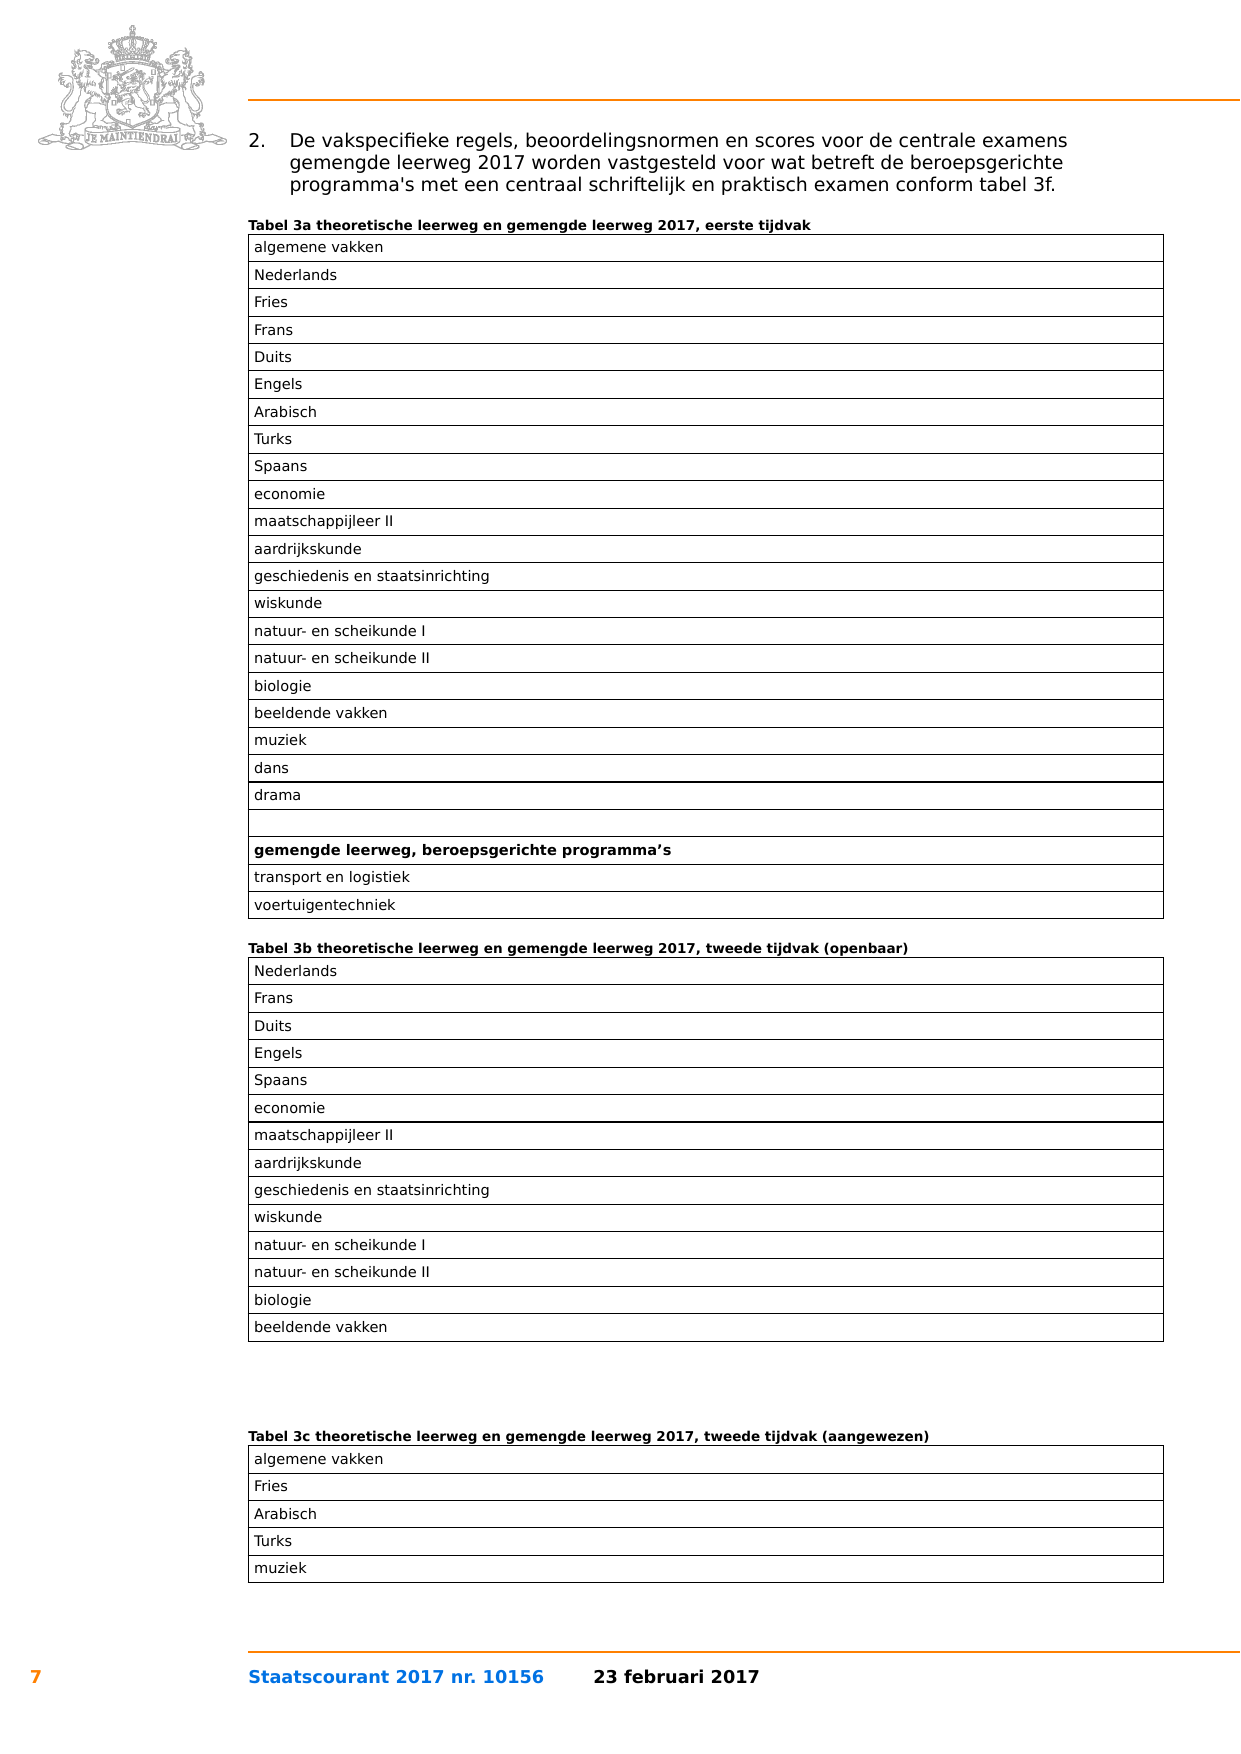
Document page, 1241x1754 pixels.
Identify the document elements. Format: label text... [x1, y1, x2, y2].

table_cell natuur- en scheikunde II [249, 645, 1163, 672]
table_cell drama [249, 783, 1163, 809]
table_cell muziek [249, 728, 1163, 754]
table_cell Frans [249, 317, 1163, 343]
table_cell Turks [249, 1528, 1163, 1554]
table_header Tabel 3b theoretische leerweg en gemengde leerweg 2017, tweede tijdvak (openbaar) [248, 941, 1163, 957]
table_cell transport en logistiek [249, 865, 1163, 891]
table_cell Engels [249, 371, 1163, 398]
table_cell [249, 810, 1163, 836]
table_header Tabel 3a theoretische leerweg en gemengde leerweg 2017, eerste tijdvak [248, 218, 1163, 233]
picture [38, 25, 227, 150]
table_cell biologie [249, 673, 1163, 699]
table_cell algemene vakken [249, 235, 1163, 261]
table_cell voertuigentechniek [249, 892, 1163, 918]
table_cell geschiedenis en staatsinrichting [249, 1177, 1163, 1203]
table_cell Spaans [249, 1068, 1163, 1094]
table_cell Arabisch [249, 399, 1163, 425]
table_cell biologie [249, 1287, 1163, 1313]
table_cell algemene vakken [249, 1446, 1163, 1472]
table_cell Nederlands [249, 958, 1163, 984]
table_cell Nederlands [249, 262, 1163, 288]
table_cell maatschappijleer II [249, 1123, 1163, 1149]
table_cell beeldende vakken [249, 700, 1163, 727]
table_cell aardrijkskunde [249, 1150, 1163, 1176]
table_cell wiskunde [249, 1205, 1163, 1231]
table_cell geschiedenis en staatsinrichting [249, 563, 1163, 589]
table_cell beeldende vakken [249, 1314, 1163, 1341]
table_cell natuur- en scheikunde I [249, 618, 1163, 644]
table_cell Engels [249, 1040, 1163, 1067]
table_cell Duits [249, 1013, 1163, 1039]
table_cell gemengde leerweg, beroepsgerichte programma’s [249, 837, 1163, 863]
table_cell Frans [249, 985, 1163, 1012]
table_cell Duits [249, 344, 1163, 370]
table_cell economie [249, 1095, 1163, 1121]
text 2. De vakspecifieke regels, beoordelingsnormen en scores voor de centrale examens gemengde leerweg 2017 worden vastgesteld voor wat betreft de beroepsgerichte programma's met een centraal schriftelijk en praktisch examen conform tabel 3f. [248, 130, 1163, 196]
table_cell natuur- en scheikunde I [249, 1232, 1163, 1258]
table_cell Fries [249, 1474, 1163, 1500]
table_cell Spaans [249, 454, 1163, 480]
table_cell wiskunde [249, 591, 1163, 617]
table_cell Turks [249, 426, 1163, 453]
table_header Tabel 3c theoretische leerweg en gemengde leerweg 2017, tweede tijdvak (aangewezen) [248, 1429, 1163, 1445]
table_cell dans [249, 755, 1163, 781]
table_cell Arabisch [249, 1501, 1163, 1527]
table_cell economie [249, 481, 1163, 507]
table_cell Fries [249, 289, 1163, 316]
table_cell maatschappijleer II [249, 509, 1163, 535]
table_cell aardrijkskunde [249, 536, 1163, 562]
table_cell natuur- en scheikunde II [249, 1259, 1163, 1286]
table_cell muziek [249, 1556, 1163, 1582]
